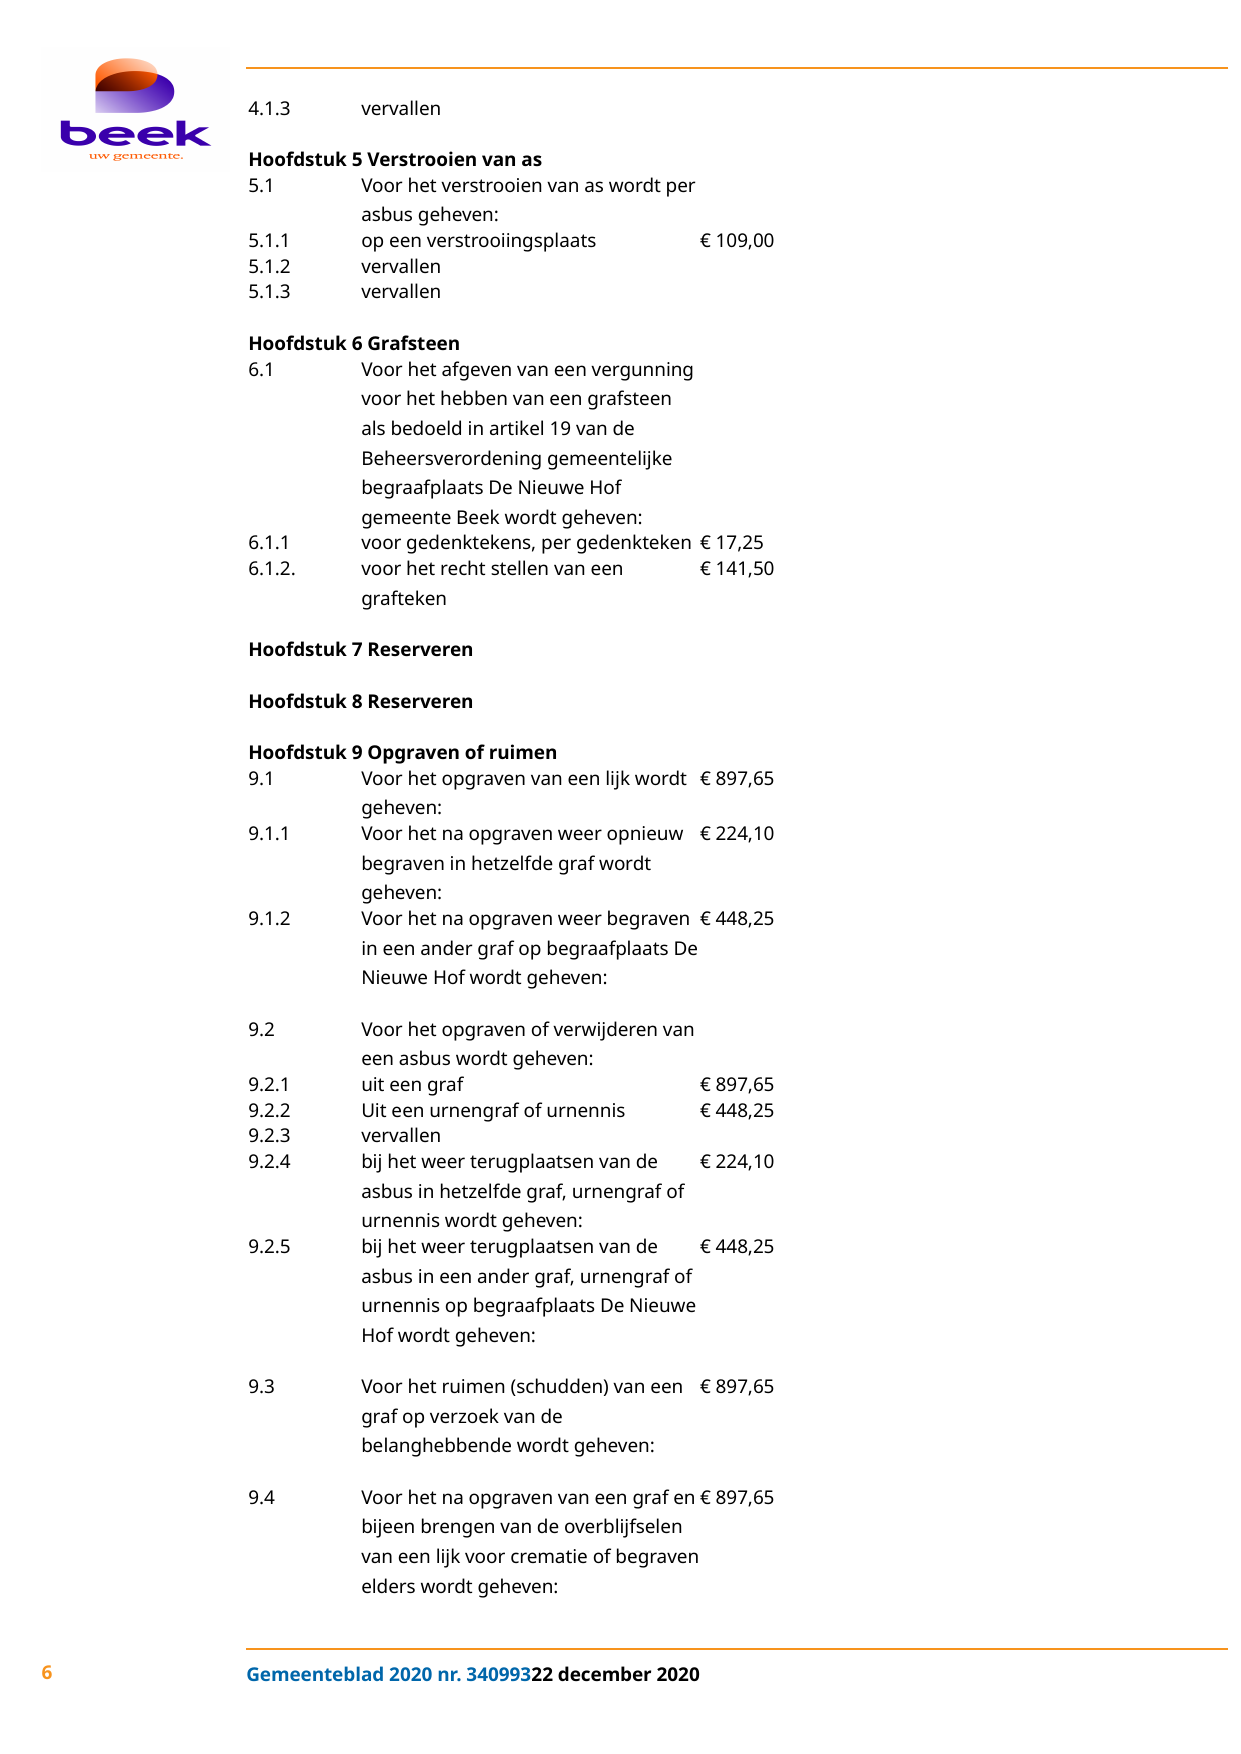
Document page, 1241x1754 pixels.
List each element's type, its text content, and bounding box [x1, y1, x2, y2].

table_cell 6.1.1 [248, 530, 361, 555]
table_cell Hoofdstuk 5 Verstrooien van as [248, 146, 700, 172]
table_cell 9.2 [248, 1016, 361, 1071]
table_cell [700, 305, 1038, 330]
table_cell Voor het opgraven of verwijderen van een asbus wordt geheven: [361, 1016, 700, 1071]
table_cell Voor het na opgraven van een graf en bijeen brengen van de overblijfselen van een lijk voor crematie of begraven elders wordt geheven: [361, 1484, 700, 1598]
table_cell Uit een urnengraf of urnennis [361, 1097, 700, 1123]
table_cell € 224,10 [700, 820, 1038, 905]
table_cell 9.1.2 [248, 905, 361, 990]
table_cell bij het weer terugplaatsen van de asbus in hetzelfde graf, urnengraf of urnennis wordt geheven: [361, 1148, 700, 1233]
table_cell [700, 990, 1038, 1016]
table_cell € 224,10 [700, 1148, 1038, 1233]
table_cell Voor het ruimen (schudden) van een graf op verzoek van de belanghebbende wordt geheven: [361, 1374, 700, 1458]
table_cell [248, 1458, 361, 1484]
table_cell [361, 662, 700, 688]
table_cell [248, 990, 361, 1016]
table_cell [700, 146, 1038, 172]
table_cell voor gedenktekens, per gedenkteken [361, 530, 700, 555]
table_cell € 448,25 [700, 905, 1038, 990]
table_cell 9.1 [248, 765, 361, 820]
table_cell voor het recht stellen van een grafteken [361, 555, 700, 611]
table_cell 5.1.2 [248, 253, 361, 279]
table_cell 9.2.4 [248, 1148, 361, 1233]
picture [41, 47, 231, 172]
table_cell vervallen [361, 1123, 700, 1148]
table_cell [700, 95, 1038, 121]
table_cell Voor het afgeven van een vergunning voor het hebben van een grafsteen als bedoeld in artikel 19 van de Beheersverordening gemeentelijke begraafplaats De Nieuwe Hof gemeente Beek wordt geheven: [361, 356, 700, 529]
table_cell 6.1 [248, 356, 361, 529]
table_cell [700, 1348, 1038, 1373]
table_cell vervallen [361, 279, 700, 304]
table_cell € 897,65 [700, 765, 1038, 820]
table_cell [361, 1348, 700, 1373]
table_cell [700, 739, 1038, 765]
table_cell 5.1 [248, 172, 361, 227]
table_cell € 141,50 [700, 555, 1038, 611]
table_cell [361, 990, 700, 1016]
table_cell [248, 121, 361, 146]
table_cell € 448,25 [700, 1233, 1038, 1348]
table_cell [361, 714, 700, 739]
table_cell [700, 330, 1038, 356]
table_cell 9.3 [248, 1374, 361, 1458]
table_cell € 897,65 [700, 1071, 1038, 1097]
table_cell 4.1.3 [248, 95, 361, 121]
table_cell Hoofdstuk 6 Grafsteen [248, 330, 700, 356]
table_cell 9.2.1 [248, 1071, 361, 1097]
table_cell 5.1.3 [248, 279, 361, 304]
table_cell [361, 121, 700, 146]
table_cell bij het weer terugplaatsen van de asbus in een ander graf, urnengraf of urnennis op begraafplaats De Nieuwe Hof wordt geheven: [361, 1233, 700, 1348]
table_cell 9.4 [248, 1484, 361, 1598]
table_cell 6.1.2. [248, 555, 361, 611]
table_cell [700, 714, 1038, 739]
table_cell [248, 662, 361, 688]
table_cell [700, 1123, 1038, 1148]
table_cell 9.2.3 [248, 1123, 361, 1148]
table_cell [700, 611, 1038, 636]
table_cell Voor het na opgraven weer begraven in een ander graf op begraafplaats De Nieuwe Hof wordt geheven: [361, 905, 700, 990]
table_cell [700, 1016, 1038, 1071]
table_cell € 109,00 [700, 227, 1038, 253]
table_cell [700, 1458, 1038, 1484]
table_cell [700, 636, 1038, 662]
table_cell Voor het opgraven van een lijk wordt geheven: [361, 765, 700, 820]
table_cell [248, 305, 361, 330]
table_cell 9.2.2 [248, 1097, 361, 1123]
table_cell [700, 279, 1038, 304]
table_cell vervallen [361, 253, 700, 279]
table_cell Hoofdstuk 9 Opgraven of ruimen [248, 739, 700, 765]
table_cell [248, 714, 361, 739]
table_cell Hoofdstuk 7 Reserveren [248, 636, 700, 662]
table_cell [361, 611, 700, 636]
table_cell Hoofdstuk 8 Reserveren [248, 688, 700, 713]
table_cell [700, 172, 1038, 227]
table_cell [361, 1458, 700, 1484]
table_cell [361, 305, 700, 330]
table_cell [700, 662, 1038, 688]
table_cell € 897,65 [700, 1374, 1038, 1458]
table_cell [700, 121, 1038, 146]
table_cell Voor het verstrooien van as wordt per asbus geheven: [361, 172, 700, 227]
table_cell [700, 253, 1038, 279]
table_cell 9.2.5 [248, 1233, 361, 1348]
table_cell [700, 356, 1038, 529]
table_cell Voor het na opgraven weer opnieuw begraven in hetzelfde graf wordt geheven: [361, 820, 700, 905]
table_cell [248, 1348, 361, 1373]
table_cell € 897,65 [700, 1484, 1038, 1598]
table_cell vervallen [361, 95, 700, 121]
table_cell [700, 688, 1038, 713]
table_cell 9.1.1 [248, 820, 361, 905]
table_cell uit een graf [361, 1071, 700, 1097]
table_cell 5.1.1 [248, 227, 361, 253]
table_cell op een verstrooiingsplaats [361, 227, 700, 253]
table_cell € 17,25 [700, 530, 1038, 555]
table_cell € 448,25 [700, 1097, 1038, 1123]
table_cell [248, 611, 361, 636]
